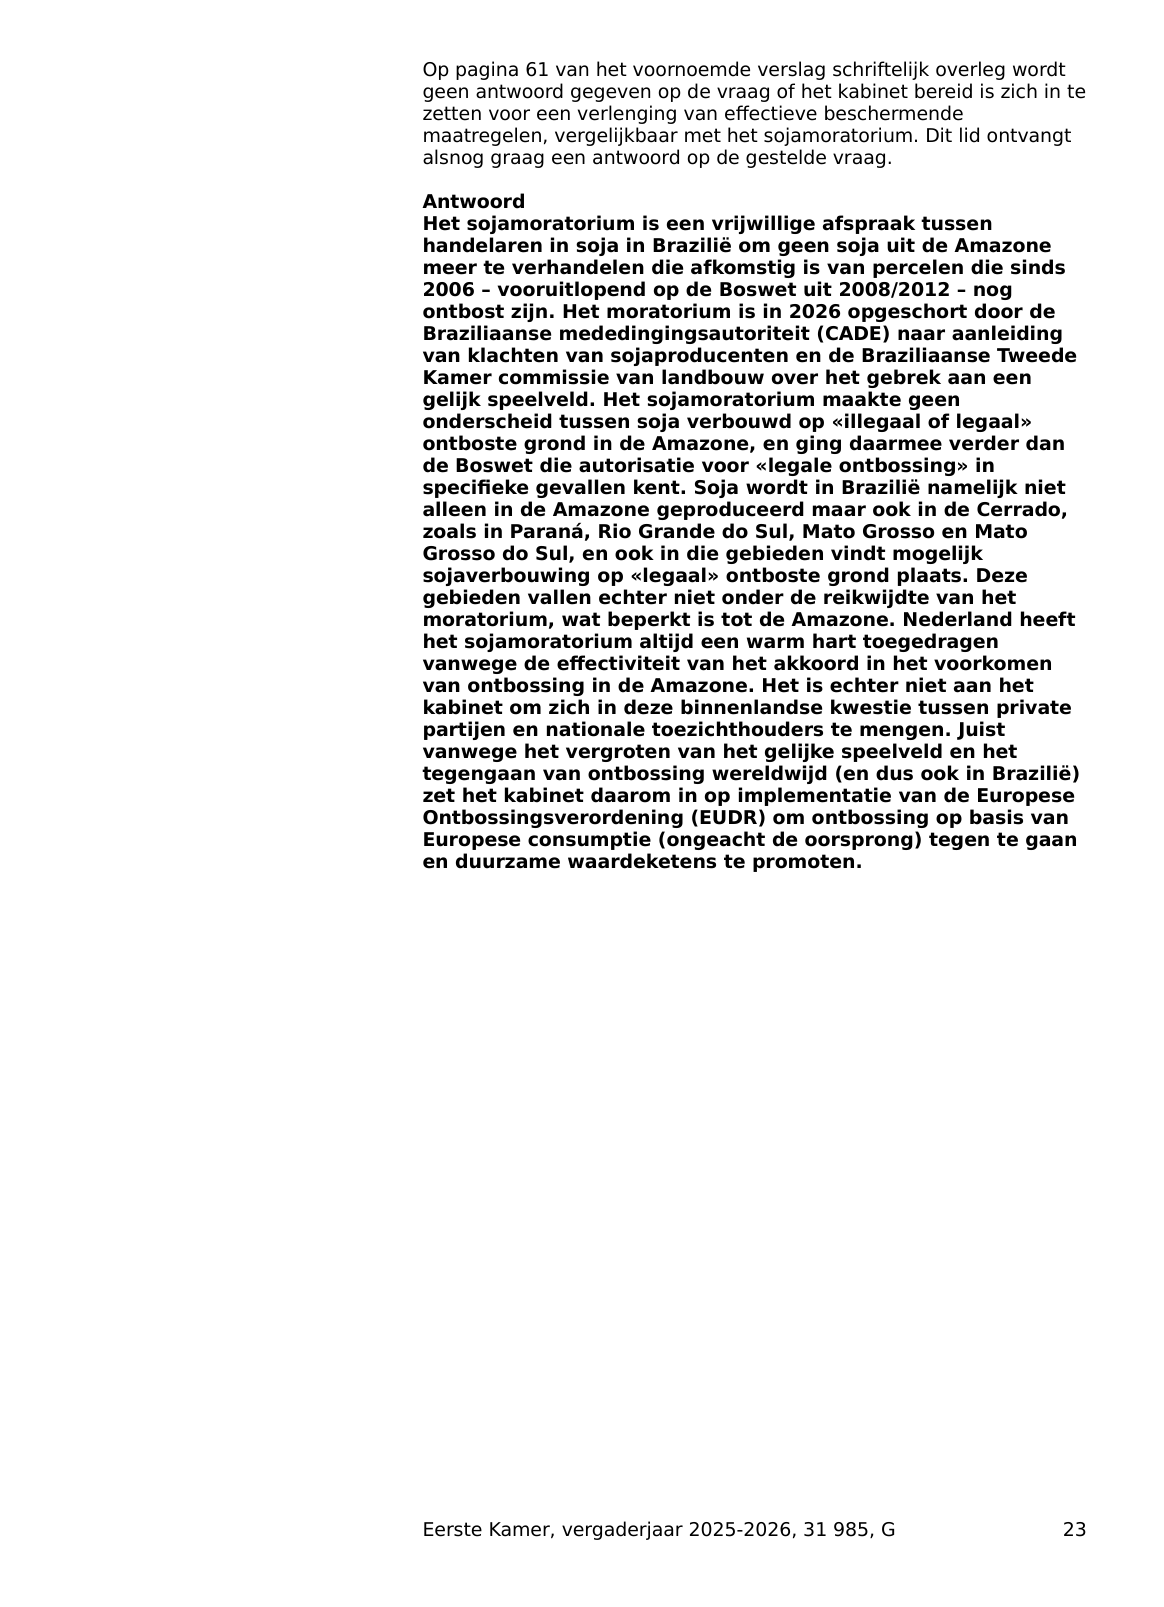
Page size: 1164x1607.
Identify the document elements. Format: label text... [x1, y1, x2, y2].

text Het sojamoratorium is een vrijwillige afspraak tussen handelaren in soja in Brazilië om geen soja uit de Amazone meer te verhandelen die afkomstig is van percelen die sinds 2006 – vooruitlopend op de Boswet uit 2008/2012 – nog ontbost zijn. Het moratorium is in 2026 opgeschort door de Braziliaanse mededingingsautoriteit (CADE) naar aanleiding van klachten van sojaproducenten en de Braziliaanse Tweede Kamer commissie van landbouw over het gebrek aan een gelijk speelveld. Het sojamoratorium maakte geen onderscheid tussen soja verbouwd op «illegaal of legaal» ontboste grond in de Amazone, en ging daarmee verder dan de Boswet die autorisatie voor «legale ontbossing» in specifieke gevallen kent. Soja wordt in Brazilië namelijk niet alleen in de Amazone geproduceerd maar ook in de Cerrado, zoals in Paraná, Rio Grande do Sul, Mato Grosso en Mato Grosso do Sul, en ook in die gebieden vindt mogelijk sojaverbouwing op «legaal» ontboste grond plaats. Deze gebieden vallen echter niet onder de reikwijdte van het moratorium, wat beperkt is tot de Amazone. Nederland heeft het sojamoratorium altijd een warm hart toegedragen vanwege de effectiviteit van het akkoord in het voorkomen van ontbossing in de Amazone. Het is echter niet aan het kabinet om zich in deze binnenlandse kwestie tussen private partijen en nationale toezichthouders te mengen. Juist vanwege het vergroten van het gelijke speelveld en het tegengaan van ontbossing wereldwijd (en dus ook in Brazilië) zet het kabinet daarom in op implementatie van de Europese Ontbossingsverordening (EUDR) om ontbossing op basis van Europese consumptie (ongeacht de oorsprong) tegen te gaan en duurzame waardeketens te promoten. [422, 213, 1087, 872]
text Op pagina 61 van het voornoemde verslag schriftelijk overleg wordt geen antwoord gegeven op de vraag of het kabinet bereid is zich in te zetten voor een verlenging van effectieve beschermende maatregelen, vergelijkbaar met het sojamoratorium. Dit lid ontvangt alsnog graag een antwoord op de gestelde vraag. [422, 59, 1087, 169]
text Antwoord [422, 191, 1087, 213]
